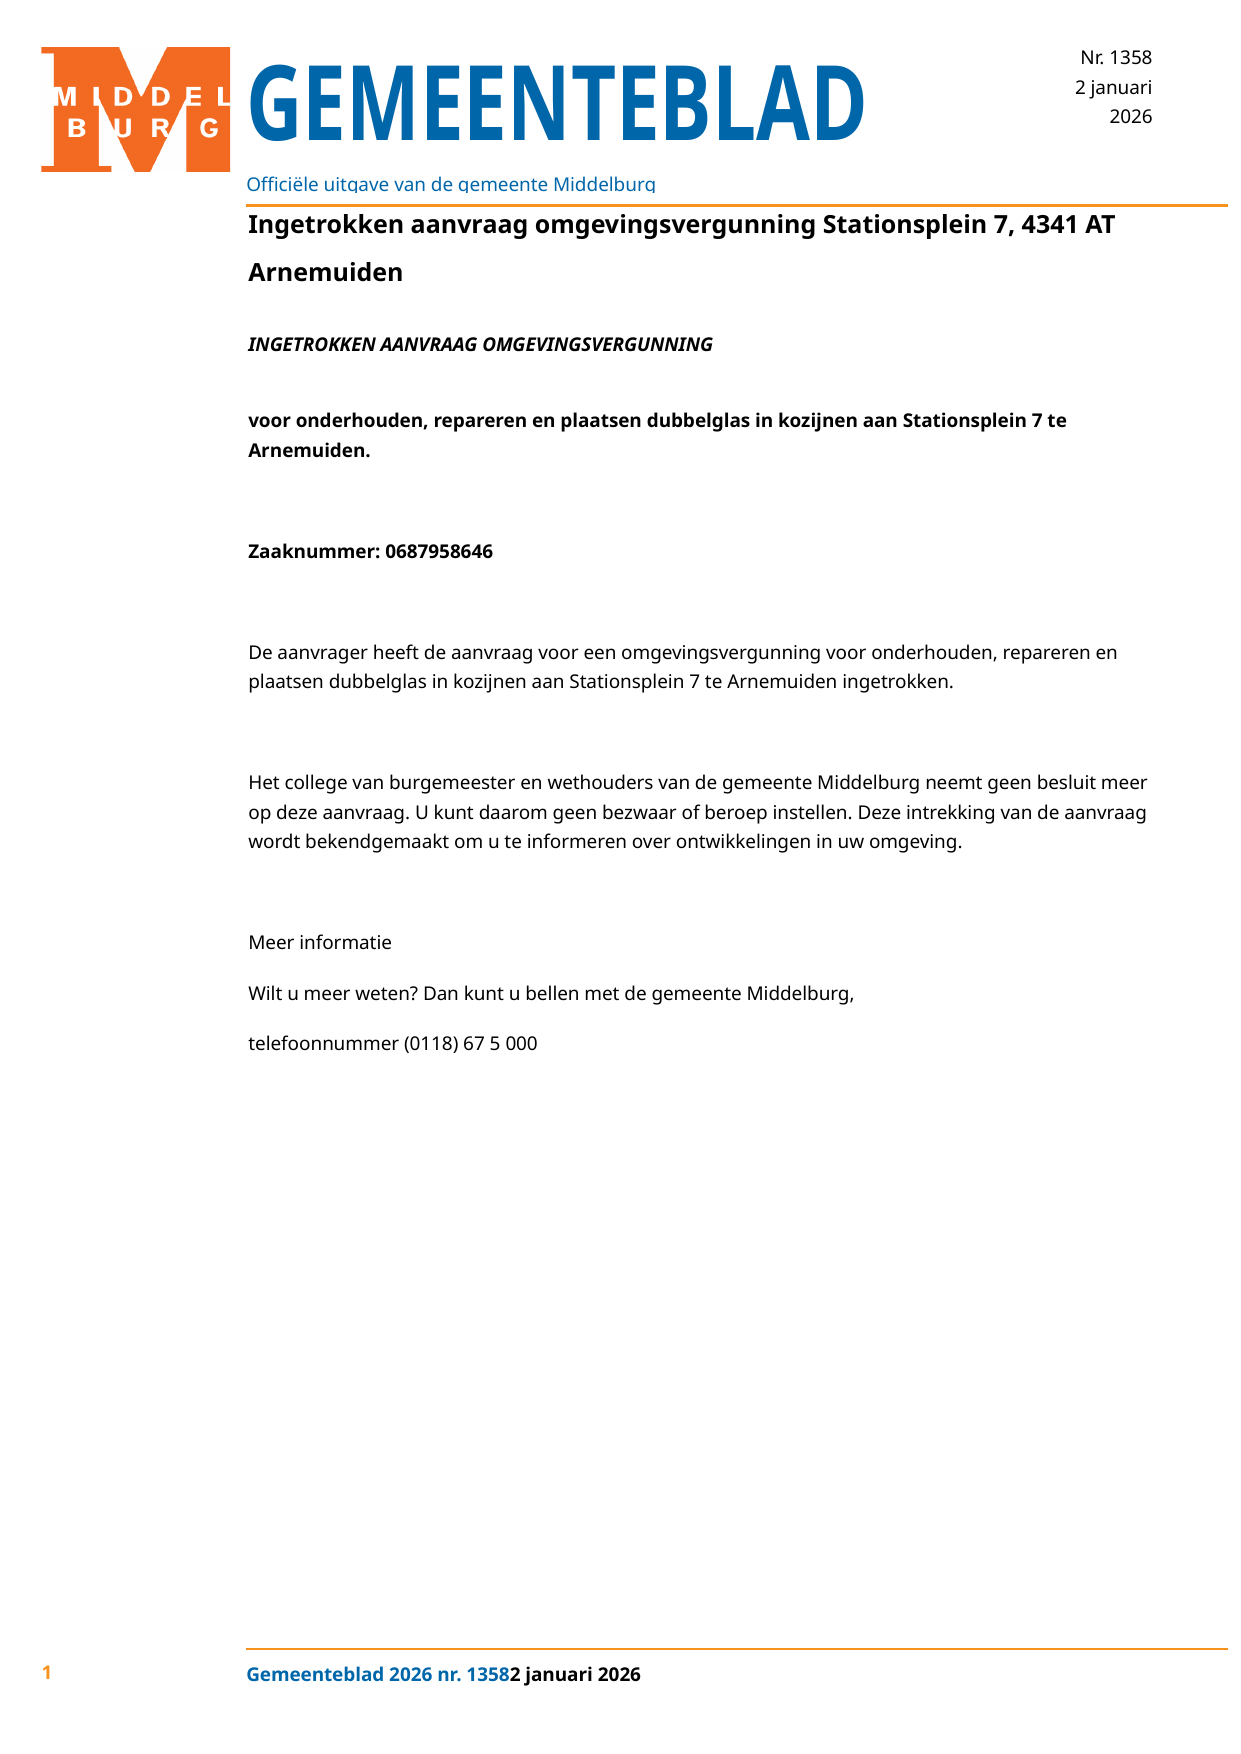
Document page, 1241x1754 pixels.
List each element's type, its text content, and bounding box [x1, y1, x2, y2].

text Meer informatie [248, 929, 1152, 955]
text De aanvrager heeft de aanvraag voor een omgevingsvergunning voor onderhouden, repareren en plaatsen dubbelglas in kozijnen aan Stationsplein 7 te Arnemuiden ingetrokken. [248, 639, 1152, 694]
text Zaaknummer: 0687958646 [248, 538, 1152, 564]
text voor onderhouden, repareren en plaatsen dubbelglas in kozijnen aan Stationsplein 7 te Arnemuiden. [248, 408, 1152, 463]
text telefoonnummer (0118) 67 5 000 [248, 1030, 1152, 1056]
picture [41, 47, 231, 172]
text Ingetrokken aanvraag omgevingsvergunning Stationsplein 7, 4341 AT Arnemuiden [248, 207, 1152, 288]
text INGETROKKEN AANVRAAG OMGEVINGSVERGUNNING [248, 331, 1152, 357]
text Wilt u meer weten? Dan kunt u bellen met de gemeente Middelburg, [248, 980, 1152, 1005]
text Het college van burgemeester en wethouders van de gemeente Middelburg neemt geen besluit meer op deze aanvraag. U kunt daarom geen bezwaar of beroep instellen. Deze intrekking van de aanvraag wordt bekendgemaakt om u te informeren over ontwikkelingen in uw omgeving. [248, 769, 1152, 854]
